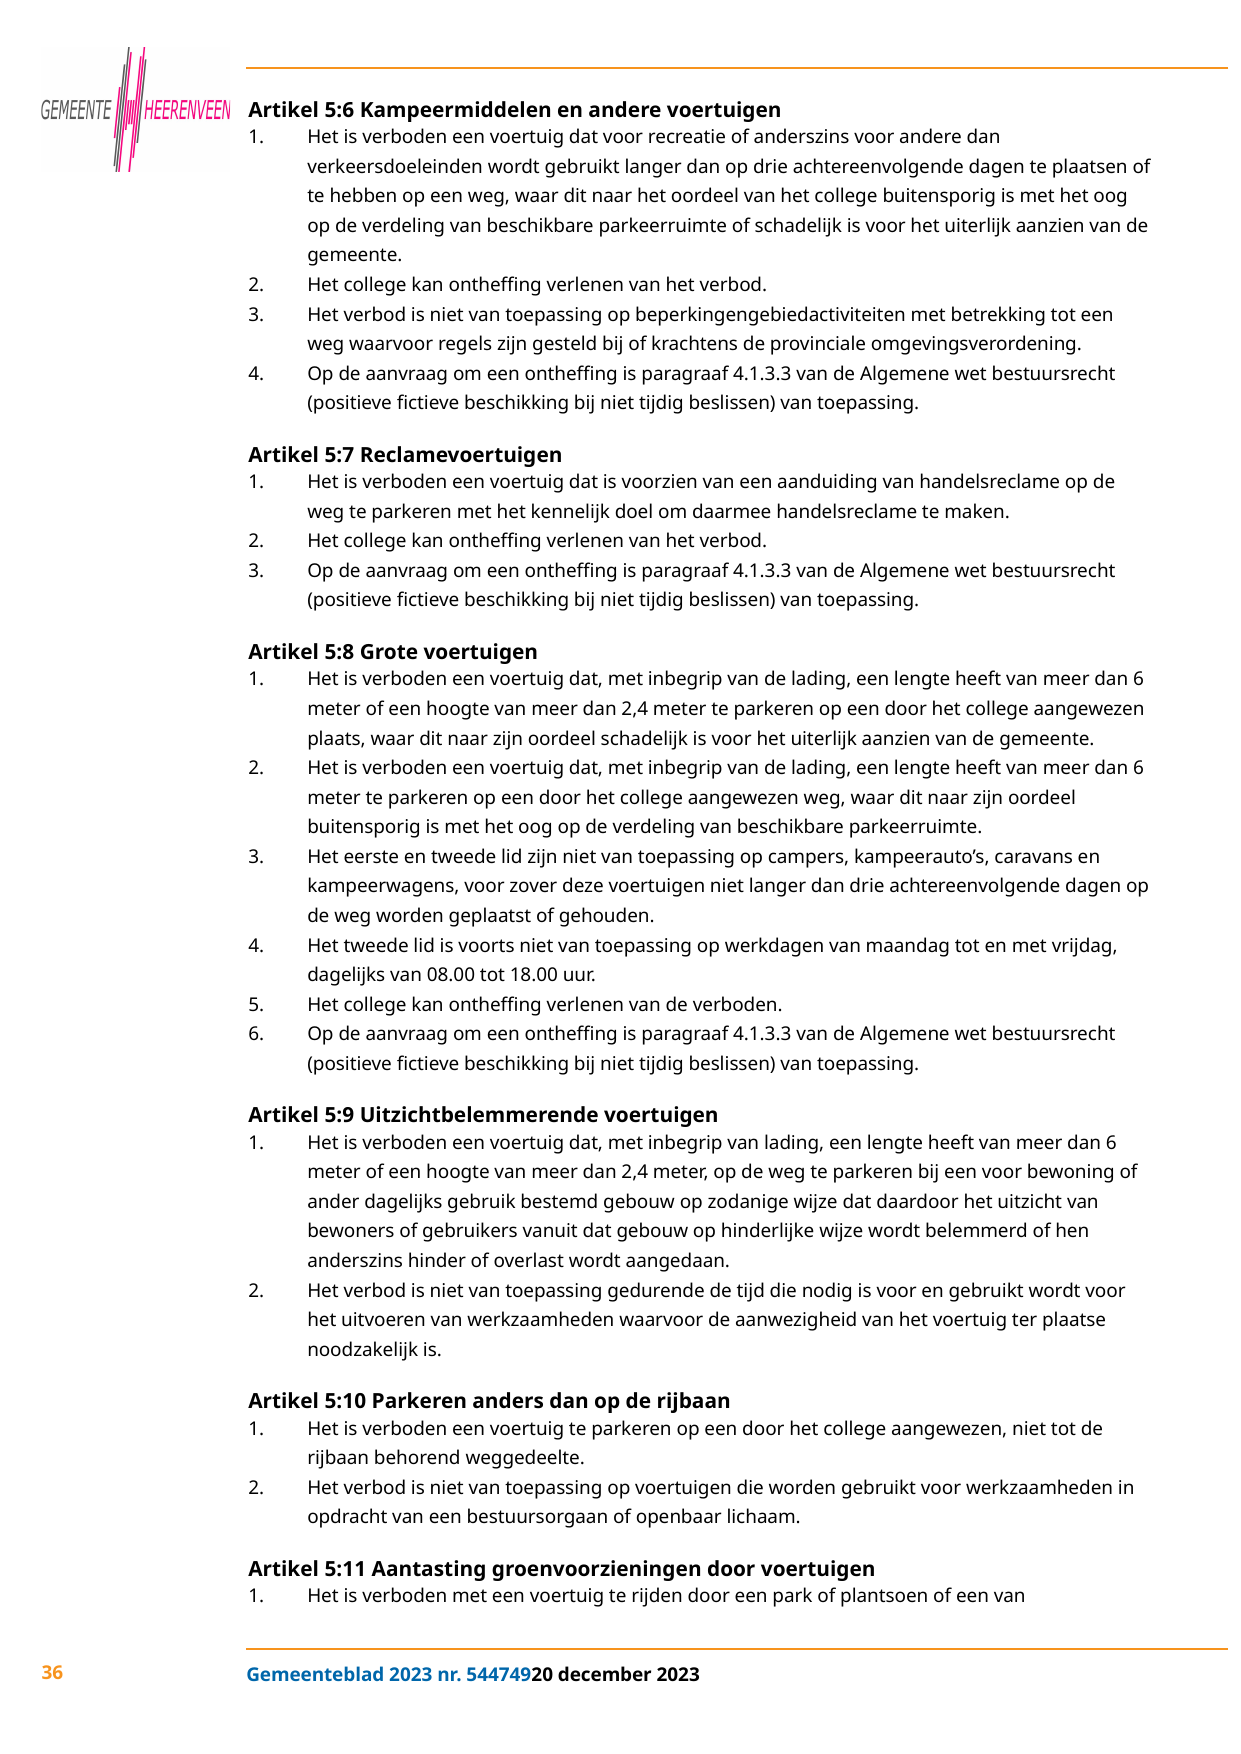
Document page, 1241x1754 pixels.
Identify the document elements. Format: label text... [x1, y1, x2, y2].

list Het verbod is niet van toepassing gedurende de tijd die nodig is voor en gebruikt wordt voor het uitvoeren van werkzaamheden waarvoor de aanwezigheid van het voertuig ter plaatse noodzakelijk is. [248, 1277, 1152, 1362]
list Het is verboden een voertuig dat voor recreatie of anderszins voor andere dan verkeersdoeleinden wordt gebruikt langer dan op drie achtereenvolgende dagen te plaatsen of te hebben op een weg, waar dit naar het oordeel van het college buitensporig is met het oog op de verdeling van beschikbare parkeerruimte of schadelijk is voor het uiterlijk aanzien van de gemeente. [248, 123, 1152, 267]
list Het is verboden met een voertuig te rijden door een park of plantsoen of een van [248, 1582, 1152, 1608]
text Artikel 5:10 Parkeren anders dan op de rijbaan [248, 1386, 1152, 1415]
list Het verbod is niet van toepassing op voertuigen die worden gebruikt voor werkzaamheden in opdracht van een bestuursorgaan of openbaar lichaam. [248, 1474, 1152, 1529]
list Het verbod is niet van toepassing op beperkingengebiedactiviteiten met betrekking tot een weg waarvoor regels zijn gesteld bij of krachtens de provinciale omgevingsverordening. [248, 301, 1152, 356]
list Het college kan ontheffing verlenen van het verbod. [248, 271, 1152, 297]
list Het is verboden een voertuig dat, met inbegrip van de lading, een lengte heeft van meer dan 6 meter of een hoogte van meer dan 2,4 meter te parkeren op een door het college aangewezen plaats, waar dit naar zijn oordeel schadelijk is voor het uiterlijk aanzien van de gemeente. [248, 666, 1152, 750]
list Op de aanvraag om een ontheffing is paragraaf 4.1.3.3 van de Algemene wet bestuursrecht (positieve fictieve beschikking bij niet tijdig beslissen) van toepassing. [248, 1021, 1152, 1076]
list Op de aanvraag om een ontheffing is paragraaf 4.1.3.3 van de Algemene wet bestuursrecht (positieve fictieve beschikking bij niet tijdig beslissen) van toepassing. [248, 557, 1152, 612]
list Het eerste en tweede lid zijn niet van toepassing op campers, kampeerauto’s, caravans en kampeerwagens, voor zover deze voertuigen niet langer dan drie achtereenvolgende dagen op de weg worden geplaatst of gehouden. [248, 843, 1152, 928]
list Op de aanvraag om een ontheffing is paragraaf 4.1.3.3 van de Algemene wet bestuursrecht (positieve fictieve beschikking bij niet tijdig beslissen) van toepassing. [248, 360, 1152, 415]
list Het is verboden een voertuig dat, met inbegrip van de lading, een lengte heeft van meer dan 6 meter te parkeren op een door het college aangewezen weg, waar dit naar zijn oordeel buitensporig is met het oog op de verdeling van beschikbare parkeerruimte. [248, 754, 1152, 839]
list Het is verboden een voertuig te parkeren op een door het college aangewezen, niet tot de rijbaan behorend weggedeelte. [248, 1415, 1152, 1470]
text Artikel 5:9 Uitzichtbelemmerende voertuigen [248, 1101, 1152, 1129]
list Het tweede lid is voorts niet van toepassing op werkdagen van maandag tot en met vrijdag, dagelijks van 08.00 tot 18.00 uur. [248, 932, 1152, 987]
list Het college kan ontheffing verlenen van de verboden. [248, 991, 1152, 1017]
text Artikel 5:11 Aantasting groenvoorzieningen door voertuigen [248, 1554, 1152, 1582]
list Het college kan ontheffing verlenen van het verbod. [248, 527, 1152, 553]
picture [41, 47, 231, 172]
list Het is verboden een voertuig dat is voorzien van een aanduiding van handelsreclame op de weg te parkeren met het kennelijk doel om daarmee handelsreclame te maken. [248, 468, 1152, 524]
text Artikel 5:6 Kampeermiddelen en andere voertuigen [248, 95, 1152, 123]
text Artikel 5:7 Reclamevoertuigen [248, 440, 1152, 468]
text Artikel 5:8 Grote voertuigen [248, 637, 1152, 666]
list Het is verboden een voertuig dat, met inbegrip van lading, een lengte heeft van meer dan 6 meter of een hoogte van meer dan 2,4 meter, op de weg te parkeren bij een voor bewoning of ander dagelijks gebruik bestemd gebouw op zodanige wijze dat daardoor het uitzicht van bewoners of gebruikers vanuit dat gebouw op hinderlijke wijze wordt belemmerd of hen anderszins hinder of overlast wordt aangedaan. [248, 1129, 1152, 1273]
